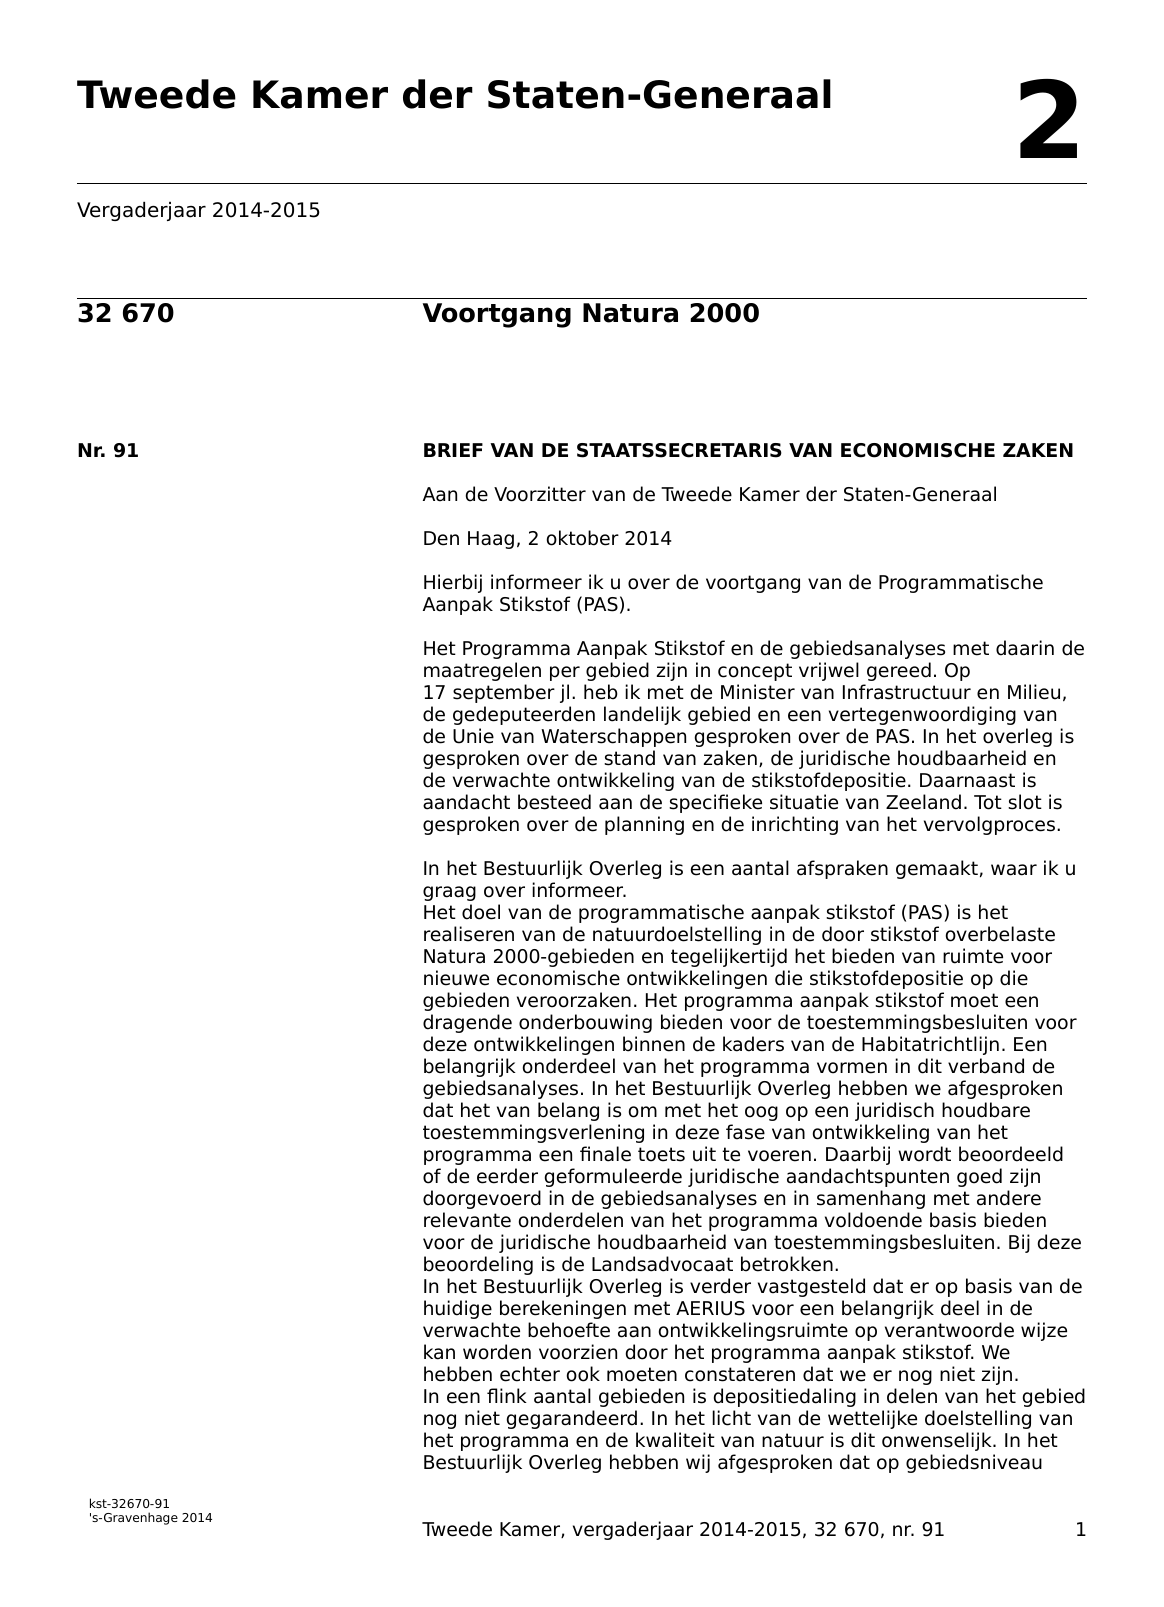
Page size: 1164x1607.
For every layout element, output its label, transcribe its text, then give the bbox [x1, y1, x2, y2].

text 's-Gravenhage 2014 [88, 1511, 323, 1525]
subtitle 32 670 Voortgang Natura 2000 [77, 299, 1087, 329]
table_header Tweede Kamer der Staten-Generaal [77, 59, 886, 183]
text Het Programma Aanpak Stikstof en de gebiedsanalyses met daarin de maatregelen per gebied zijn in concept vrijwel gereed. Op 17 september jl. heb ik met de Minister van Infrastructuur en Milieu, de gedeputeerden landelijk gebied en een vertegenwoordiging van de Unie van Waterschappen gesproken over de PAS. In het overleg is gesproken over de stand van zaken, de juridische houdbaarheid en de verwachte ontwikkeling van de stikstofdepositie. Daarnaast is aandacht besteed aan de specifieke situatie van Zeeland. Tot slot is gesproken over de planning en de inrichting van het vervolgproces. [422, 638, 1087, 836]
table_cell Vergaderjaar 2014-2015 [77, 184, 1087, 298]
text Aan de Voorzitter van de Tweede Kamer der Staten-Generaal [422, 484, 1087, 506]
text In het Bestuurlijk Overleg is een aantal afspraken gemaakt, waar ik u graag over informeer. [422, 858, 1087, 902]
text Het doel van de programmatische aanpak stikstof (PAS) is het realiseren van de natuurdoelstelling in de door stikstof overbelaste Natura 2000-gebieden en tegelijkertijd het bieden van ruimte voor nieuwe economische ontwikkelingen die stikstofdepositie op die gebieden veroorzaken. Het programma aanpak stikstof moet een dragende onderbouwing bieden voor de toestemmingsbesluiten voor deze ontwikkelingen binnen de kaders van de Habitatrichtlijn. Een belangrijk onderdeel van het programma vormen in dit verband de gebiedsanalyses. In het Bestuurlijk Overleg hebben we afgesproken dat het van belang is om met het oog op een juridisch houdbare toestemmingsverlening in deze fase van ontwikkeling van het programma een finale toets uit te voeren. Daarbij wordt beoordeeld of de eerder geformuleerde juridische aandachtspunten goed zijn doorgevoerd in de gebiedsanalyses en in samenhang met andere relevante onderdelen van het programma voldoende basis bieden voor de juridische houdbaarheid van toestemmingsbesluiten. Bij deze beoordeling is de Landsadvocaat betrokken. [422, 902, 1087, 1276]
text In een flink aantal gebieden is depositiedaling in delen van het gebied nog niet gegarandeerd. In het licht van de wettelijke doelstelling van het programma en de kwaliteit van natuur is dit onwenselijk. In het Bestuurlijk Overleg hebben wij afgesproken dat op gebiedsniveau [422, 1386, 1087, 1474]
text kst-32670-91 [88, 1497, 323, 1511]
text In het Bestuurlijk Overleg is verder vastgesteld dat er op basis van de huidige berekeningen met AERIUS voor een belangrijk deel in de verwachte behoefte aan ontwikkelingsruimte op verantwoorde wijze kan worden voorzien door het programma aanpak stikstof. We hebben echter ook moeten constateren dat we er nog niet zijn. [422, 1276, 1087, 1386]
text Hierbij informeer ik u over de voortgang van de Programmatische Aanpak Stikstof (PAS). [422, 572, 1087, 616]
text Den Haag, 2 oktober 2014 [422, 528, 1087, 550]
table_header 2 [886, 59, 1087, 183]
subtitle Nr. 91 BRIEF VAN DE STAATSSECRETARIS VAN ECONOMISCHE ZAKEN [77, 440, 1087, 462]
